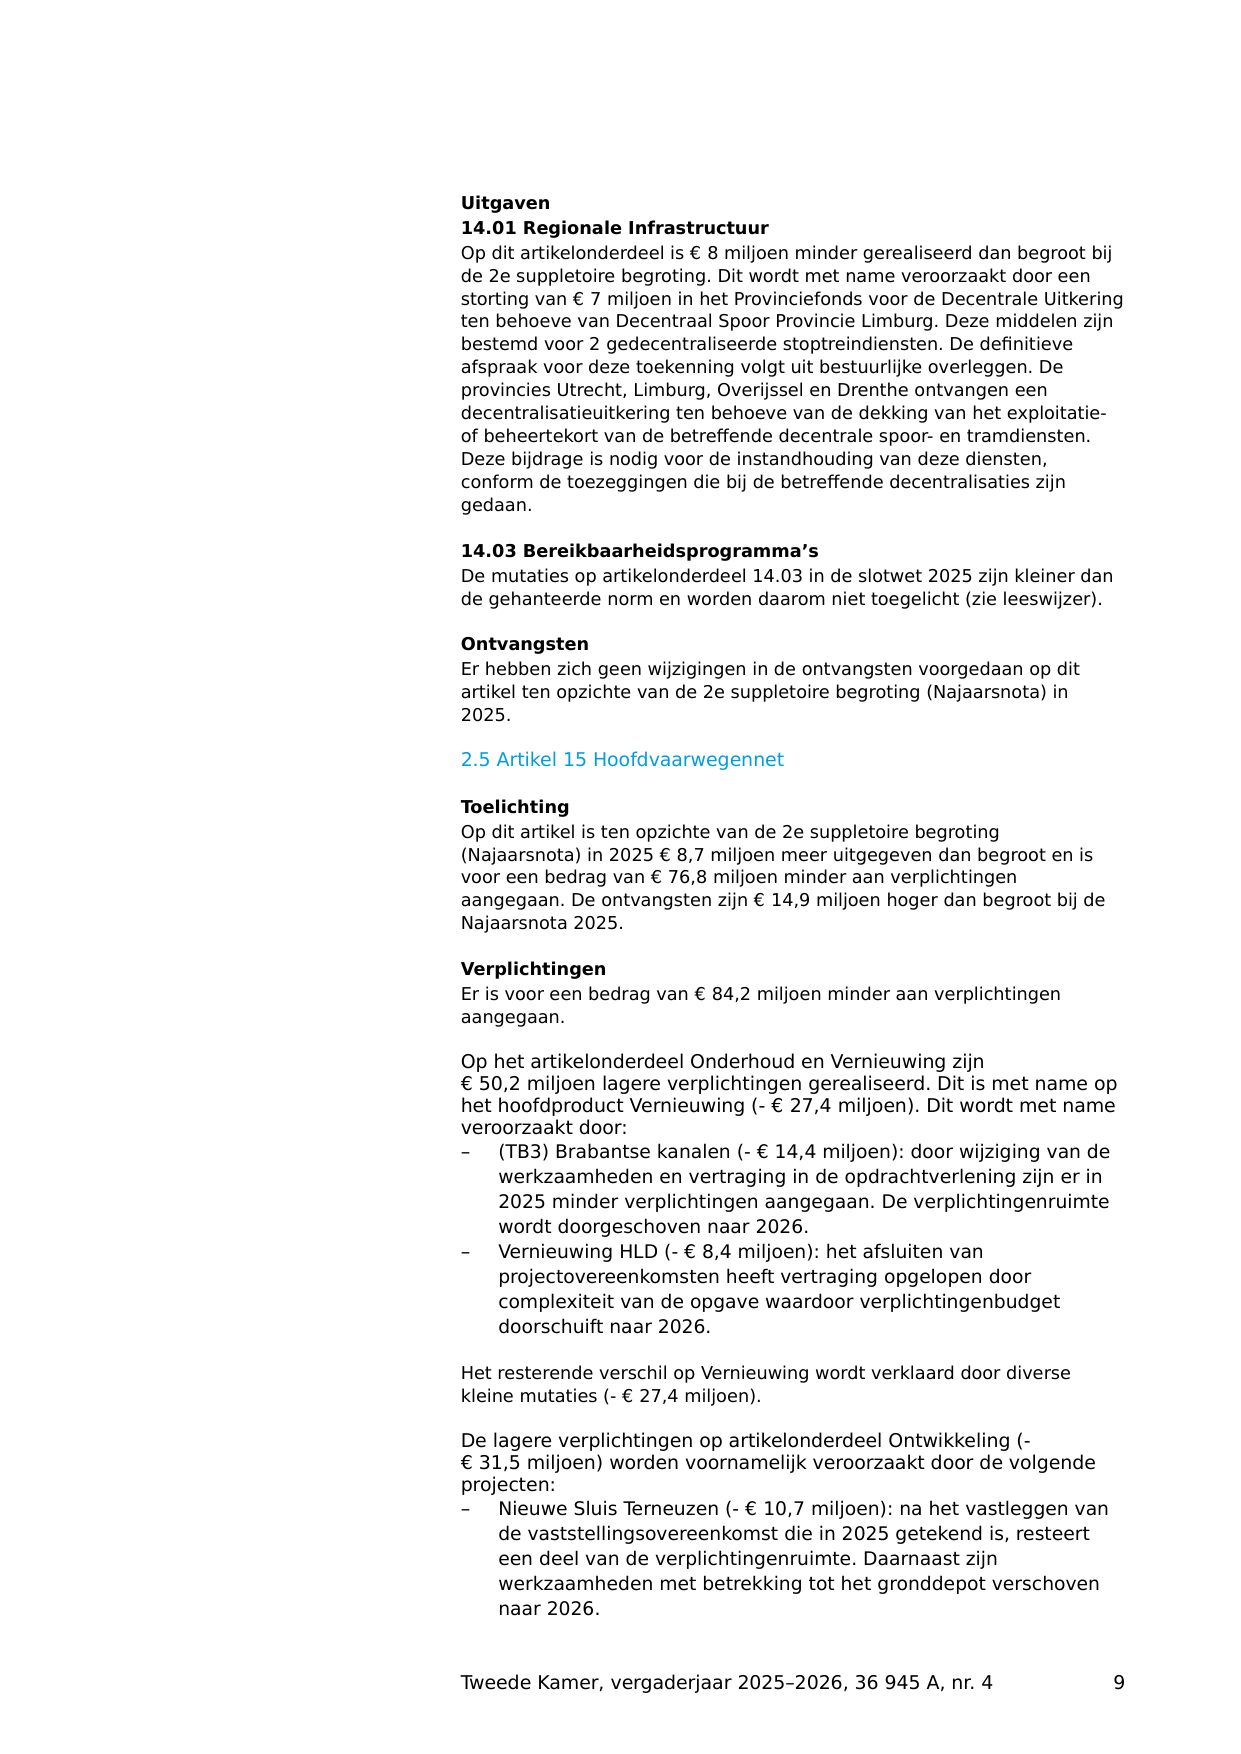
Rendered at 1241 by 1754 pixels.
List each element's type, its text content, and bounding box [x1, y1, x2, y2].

text 14.01 Regionale Infrastructuur [461, 216, 1125, 239]
text Ontvangsten [461, 632, 1125, 655]
list Nieuwe Sluis Terneuzen (- € 10,7 miljoen): na het vastleggen van de vaststellingsovereenkomst die in 2025 getekend is, resteert een deel van de verplichtingenruimte. Daarnaast zijn werkzaamheden met betrekking tot het gronddepot verschoven naar 2026. [461, 1496, 1125, 1621]
text Er is voor een bedrag van € 84,2 miljoen minder aan verplichtingen aangegaan. [461, 982, 1125, 1028]
text De mutaties op artikelonderdeel 14.03 in de slotwet 2025 zĳn kleiner dan de gehanteerde norm en worden daarom niet toegelicht (zie leeswĳzer). [461, 564, 1125, 609]
text Op het artikelonderdeel Onderhoud en Vernieuwing zijn € 50,2 miljoen lagere verplichtingen gerealiseerd. Dit is met name op het hoofdproduct Vernieuwing (- € 27,4 miljoen). Dit wordt met name veroorzaakt door: [461, 1051, 1125, 1139]
text Verplichtingen [461, 957, 1125, 980]
text De lagere verplichtingen op artikelonderdeel Ontwikkeling (- € 31,5 miljoen) worden voornamelijk veroorzaakt door de volgende projecten: [461, 1429, 1125, 1496]
text Op dit artikel is ten opzichte van de 2e suppletoire begroting (Najaarsnota) in 2025 € 8,7 miljoen meer uitgegeven dan begroot en is voor een bedrag van € 76,8 miljoen minder aan verplichtingen aangegaan. De ontvangsten zijn € 14,9 miljoen hoger dan begroot bij de Najaarsnota 2025. [461, 820, 1125, 934]
text Het resterende verschil op Vernieuwing wordt verklaard door diverse kleine mutaties (- € 27,4 miljoen). [461, 1361, 1125, 1407]
text Toelichting [461, 795, 1125, 818]
text Er hebben zich geen wijzigingen in de ontvangsten voorgedaan op dit artikel ten opzichte van de 2e suppletoire begroting (Najaarsnota) in 2025. [461, 657, 1125, 726]
list Vernieuwing HLD (- € 8,4 miljoen): het afsluiten van projectovereenkomsten heeft vertraging opgelopen door complexiteit van de opgave waardoor verplichtingenbudget doorschuift naar 2026. [461, 1239, 1125, 1339]
text Uitgaven [461, 191, 1125, 214]
text 14.03 Bereikbaarheidsprogramma’s [461, 539, 1125, 562]
text Op dit artikelonderdeel is € 8 miljoen minder gerealiseerd dan begroot bĳ de 2e suppletoire begroting. Dit wordt met name veroorzaakt door een storting van € 7 miljoen in het Provinciefonds voor de Decentrale Uitkering ten behoeve van Decentraal Spoor Provincie Limburg. Deze middelen zijn bestemd voor 2 gedecentraliseerde stoptreindiensten. De definitieve afspraak voor deze toekenning volgt uit bestuurlijke overleggen. De provincies Utrecht, Limburg, Overijssel en Drenthe ontvangen een decentralisatieuitkering ten behoeve van de dekking van het exploitatie- of beheertekort van de betreffende decentrale spoor- en tramdiensten. Deze bijdrage is nodig voor de instandhouding van deze diensten, conform de toezeggingen die bij de betreffende decentralisaties zijn gedaan. [461, 241, 1125, 516]
list (TB3) Brabantse kanalen (- € 14,4 miljoen): door wijziging van de werkzaamheden en vertraging in de opdrachtverlening zijn er in 2025 minder verplichtingen aangegaan. De verplichtingenruimte wordt doorgeschoven naar 2026. [461, 1139, 1125, 1239]
title 2.5 Artikel 15 Hoofdvaarwegennet [461, 749, 1125, 771]
